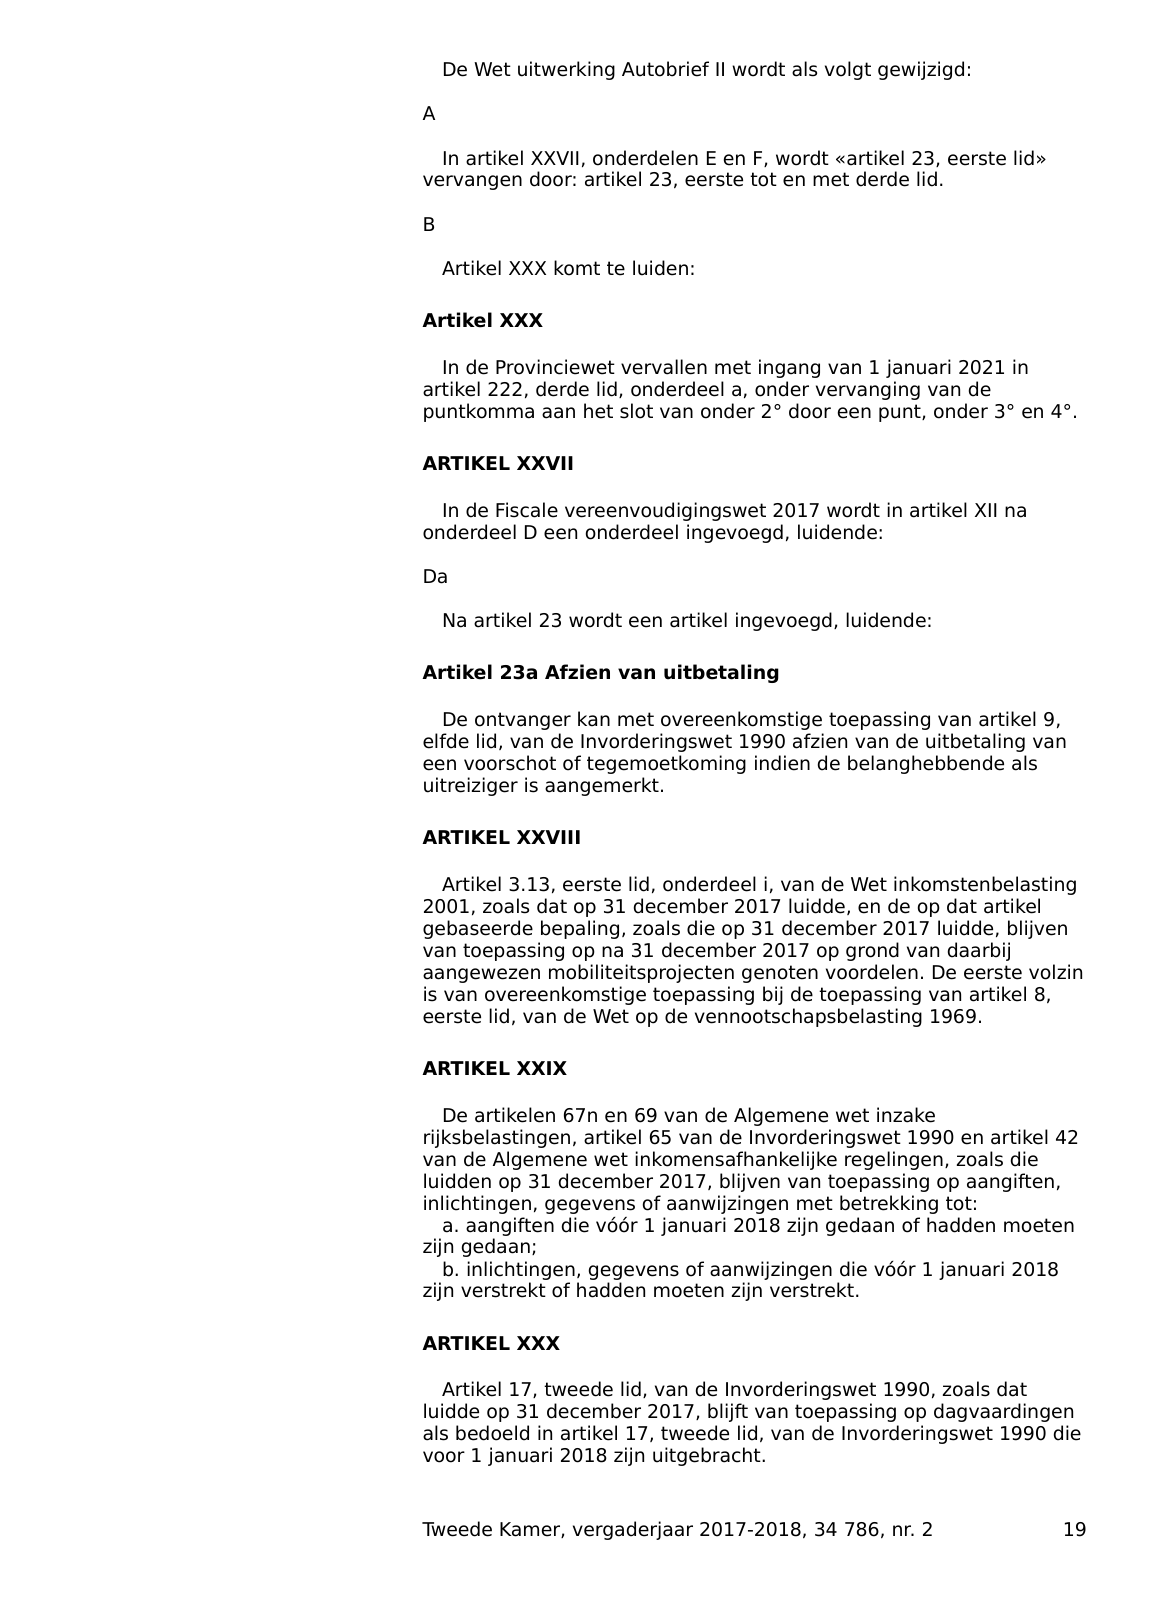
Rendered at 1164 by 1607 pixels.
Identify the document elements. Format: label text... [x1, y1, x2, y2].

text Da [422, 566, 1087, 588]
subtitle Artikel 23a Afzien van uitbetaling [422, 662, 1087, 684]
subtitle ARTIKEL XXIX [422, 1058, 1087, 1079]
text In de Fiscale vereenvoudigingswet 2017 wordt in artikel XII na onderdeel D een onderdeel ingevoegd, luidende: [422, 499, 1087, 543]
text Artikel 17, tweede lid, van de Invorderingswet 1990, zoals dat luidde op 31 december 2017, blijft van toepassing op dagvaardingen als bedoeld in artikel 17, tweede lid, van de Invorderingswet 1990 die voor 1 januari 2018 zijn uitgebracht. [422, 1379, 1087, 1467]
subtitle Artikel XXX [422, 310, 1087, 332]
text In artikel XXVII, onderdelen E en F, wordt «artikel 23, eerste lid» vervangen door: artikel 23, eerste tot en met derde lid. [422, 147, 1087, 191]
subtitle ARTIKEL XXVII [422, 453, 1087, 474]
text In de Provinciewet vervallen met ingang van 1 januari 2021 in artikel 222, derde lid, onderdeel a, onder vervanging van de puntkomma aan het slot van onder 2° door een punt, onder 3° en 4°. [422, 357, 1087, 423]
subtitle ARTIKEL XXX [422, 1332, 1087, 1354]
text Artikel 3.13, eerste lid, onderdeel i, van de Wet inkomstenbelasting 2001, zoals dat op 31 december 2017 luidde, en de op dat artikel gebaseerde bepaling, zoals die op 31 december 2017 luidde, blijven van toepassing op na 31 december 2017 op grond van daarbij aangewezen mobiliteitsprojecten genoten voordelen. De eerste volzin is van overeenkomstige toepassing bij de toepassing van artikel 8, eerste lid, van de Wet op de vennootschapsbelasting 1969. [422, 874, 1087, 1028]
text Na artikel 23 wordt een artikel ingevoegd, luidende: [422, 610, 1087, 632]
text A [422, 103, 1087, 125]
text Artikel XXX komt te luiden: [422, 258, 1087, 280]
text a. aangiften die vóór 1 januari 2018 zijn gedaan of hadden moeten zijn gedaan; [422, 1214, 1087, 1258]
text De Wet uitwerking Autobrief II wordt als volgt gewijzigd: [422, 59, 1087, 81]
text De artikelen 67n en 69 van de Algemene wet inzake rijksbelastingen, artikel 65 van de Invorderingswet 1990 en artikel 42 van de Algemene wet inkomensafhankelijke regelingen, zoals die luidden op 31 december 2017, blijven van toepassing op aangiften, inlichtingen, gegevens of aanwijzingen met betrekking tot: [422, 1104, 1087, 1214]
text B [422, 213, 1087, 236]
text b. inlichtingen, gegevens of aanwijzingen die vóór 1 januari 2018 zijn verstrekt of hadden moeten zijn verstrekt. [422, 1258, 1087, 1302]
subtitle ARTIKEL XXVIII [422, 827, 1087, 849]
text De ontvanger kan met overeenkomstige toepassing van artikel 9, elfde lid, van de Invorderingswet 1990 afzien van de uitbetaling van een voorschot of tegemoetkoming indien de belanghebbende als uitreiziger is aangemerkt. [422, 709, 1087, 797]
